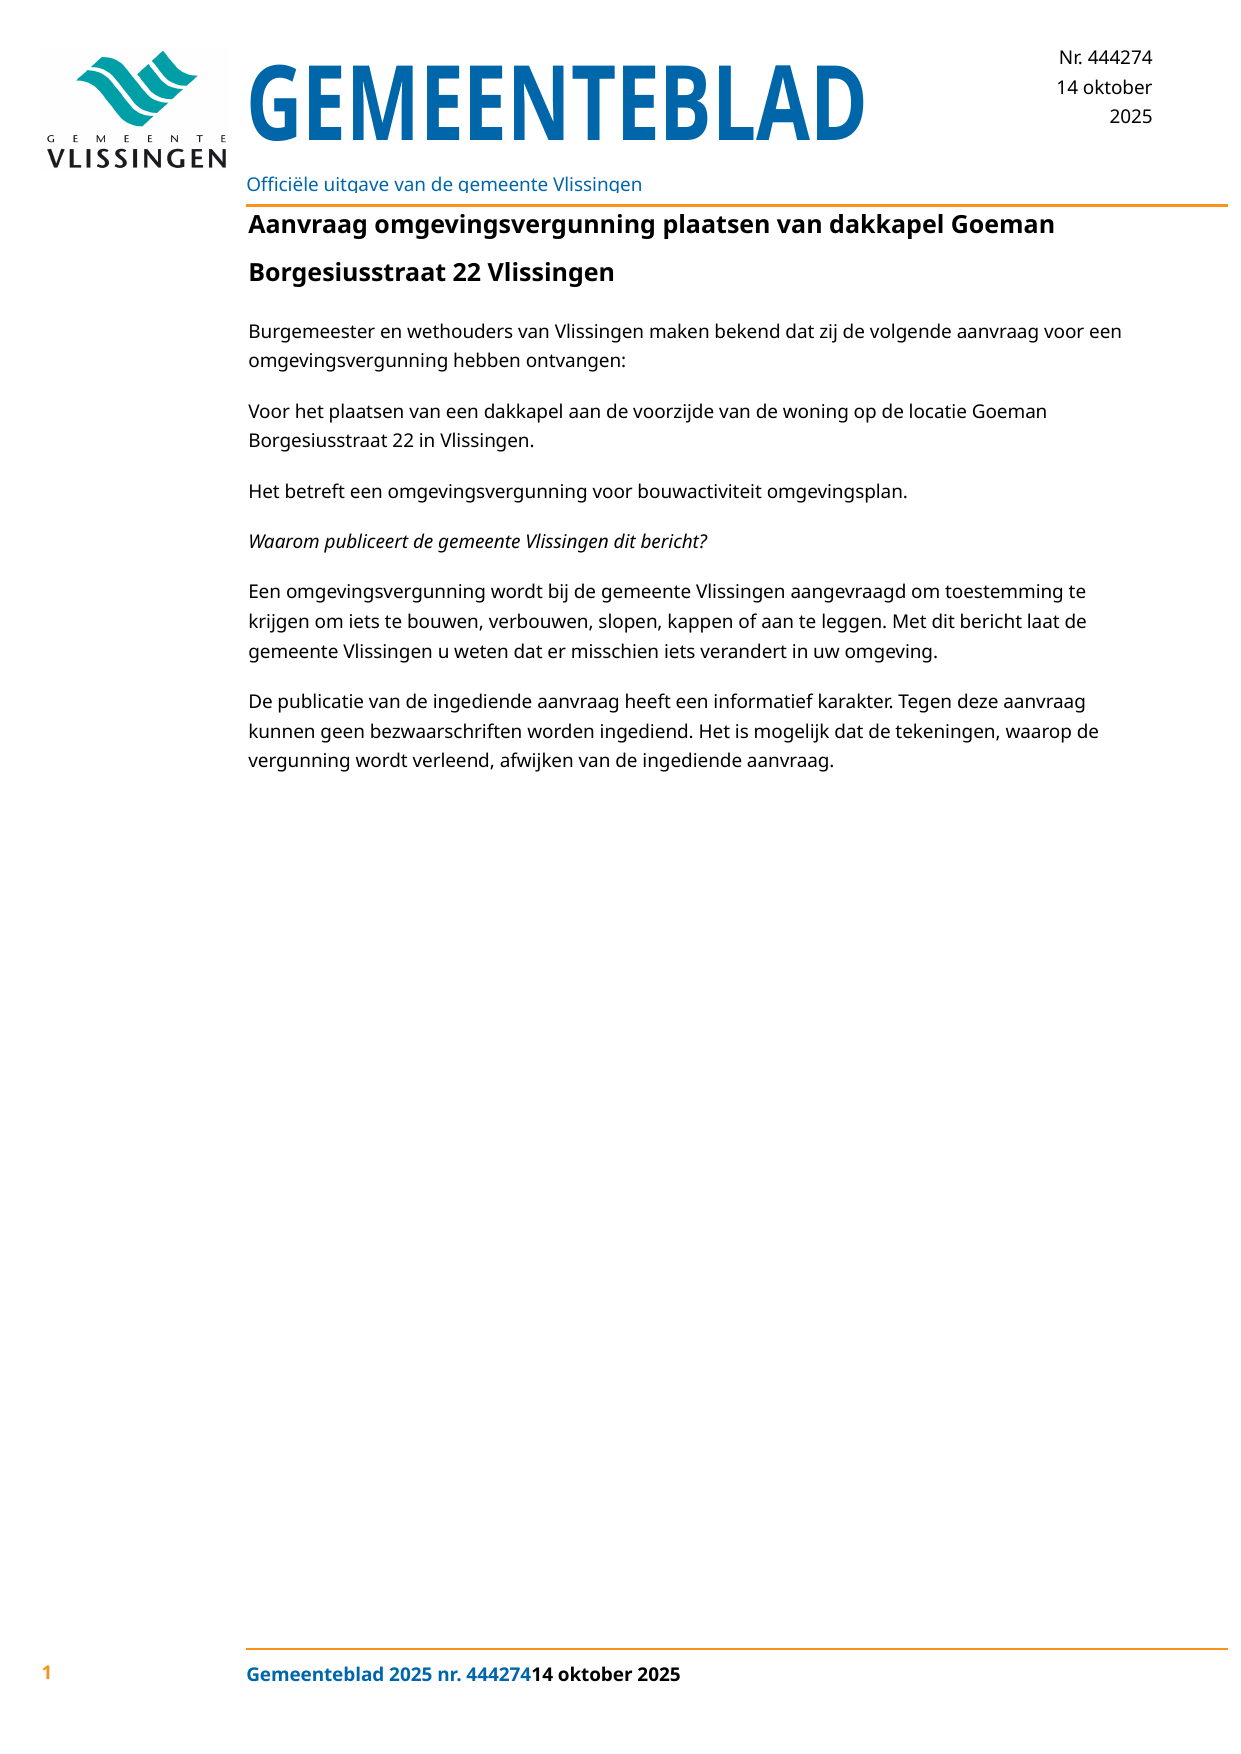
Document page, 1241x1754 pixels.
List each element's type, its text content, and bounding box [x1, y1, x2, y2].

text Waarom publiceert de gemeente Vlissingen dit bericht? [248, 528, 1152, 554]
text Burgemeester en wethouders van Vlissingen maken bekend dat zij de volgende aanvraag voor een omgevingsvergunning hebben ontvangen: [248, 318, 1152, 373]
text De publicatie van de ingediende aanvraag heeft een informatief karakter. Tegen deze aanvraag kunnen geen bezwaarschriften worden ingediend. Het is mogelijk dat de tekeningen, waarop de vergunning wordt verleend, afwijken van de ingediende aanvraag. [248, 688, 1152, 773]
text Het betreft een omgevingsvergunning voor bouwactiviteit omgevingsplan. [248, 478, 1152, 504]
text Aanvraag omgevingsvergunning plaatsen van dakkapel Goeman Borgesiusstraat 22 Vlissingen [248, 207, 1152, 288]
text Voor het plaatsen van een dakkapel aan de voorzijde van de woning op de locatie Goeman Borgesiusstraat 22 in Vlissingen. [248, 398, 1152, 453]
picture [41, 47, 231, 172]
text Een omgevingsvergunning wordt bij de gemeente Vlissingen aangevraagd om toestemming te krijgen om iets te bouwen, verbouwen, slopen, kappen of aan te leggen. Met dit bericht laat de gemeente Vlissingen u weten dat er misschien iets verandert in uw omgeving. [248, 579, 1152, 664]
